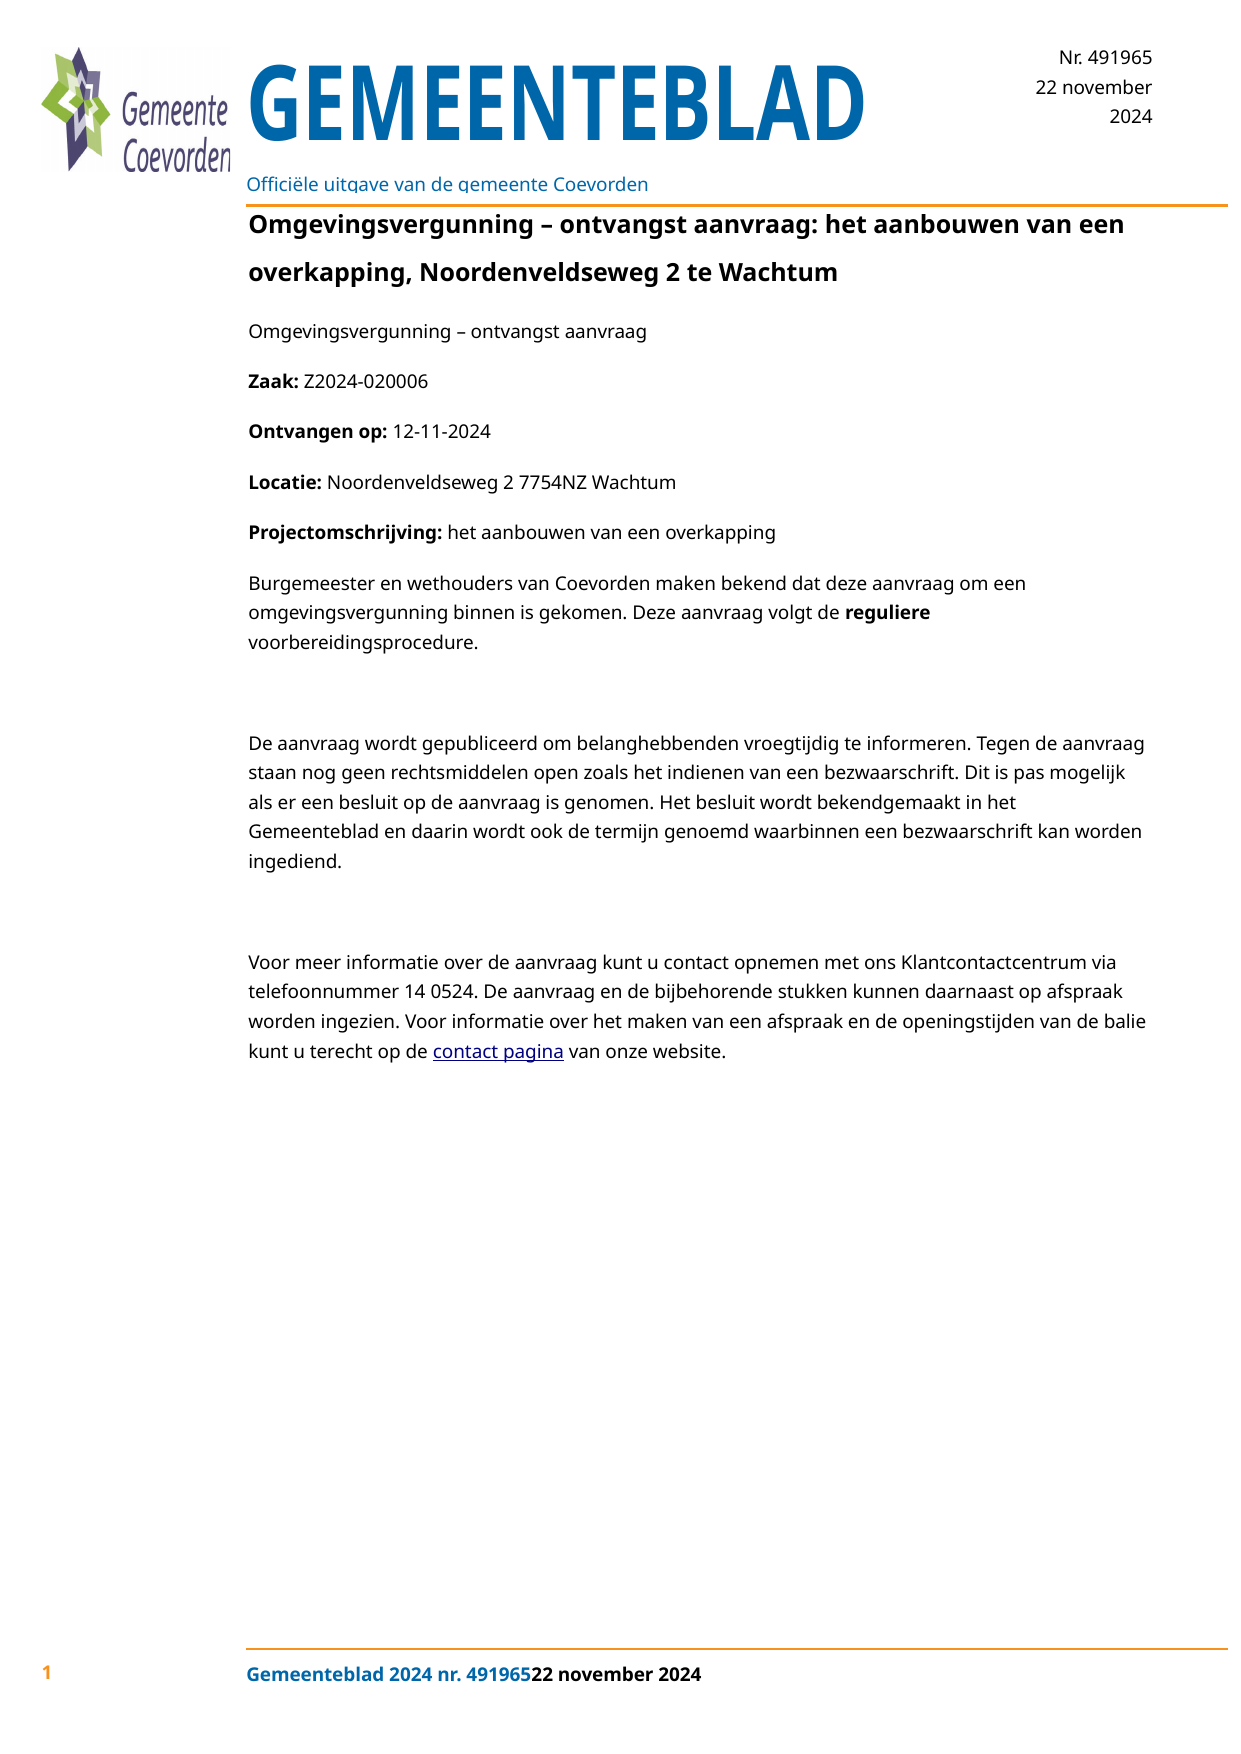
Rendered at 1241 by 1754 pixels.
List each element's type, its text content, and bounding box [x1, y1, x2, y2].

text Omgevingsvergunning – ontvangst aanvraag: het aanbouwen van een overkapping, Noordenveldseweg 2 te Wachtum [248, 207, 1152, 288]
text Projectomschrijving: het aanbouwen van een overkapping [248, 519, 1152, 545]
picture [41, 47, 231, 172]
text Ontvangen op: 12-11-2024 [248, 419, 1152, 444]
text Zaak: Z2024-020006 [248, 368, 1152, 394]
text Locatie: Noordenveldseweg 2 7754NZ Wachtum [248, 469, 1152, 495]
text De aanvraag wordt gepubliceerd om belanghebbenden vroegtijdig te informeren. Tegen de aanvraag staan nog geen rechtsmiddelen open zoals het indienen van een bezwaarschrift. Dit is pas mogelijk als er een besluit op de aanvraag is genomen. Het besluit wordt bekendgemaakt in het Gemeenteblad en daarin wordt ook de termijn genoemd waarbinnen een bezwaarschrift kan worden ingediend. [248, 730, 1152, 874]
text Omgevingsvergunning – ontvangst aanvraag [248, 318, 1152, 344]
text Voor meer informatie over de aanvraag kunt u contact opnemen met ons Klantcontactcentrum via telefoonnummer 14 0524. De aanvraag en de bijbehorende stukken kunnen daarnaast op afspraak worden ingezien. Voor informatie over het maken van een afspraak en de openingstijden van de balie kunt u terecht op de contact pagina van onze website. [248, 949, 1152, 1064]
text Burgemeester en wethouders van Coevorden maken bekend dat deze aanvraag om een omgevingsvergunning binnen is gekomen. Deze aanvraag volgt de reguliere voorbereidingsprocedure. [248, 570, 1152, 655]
